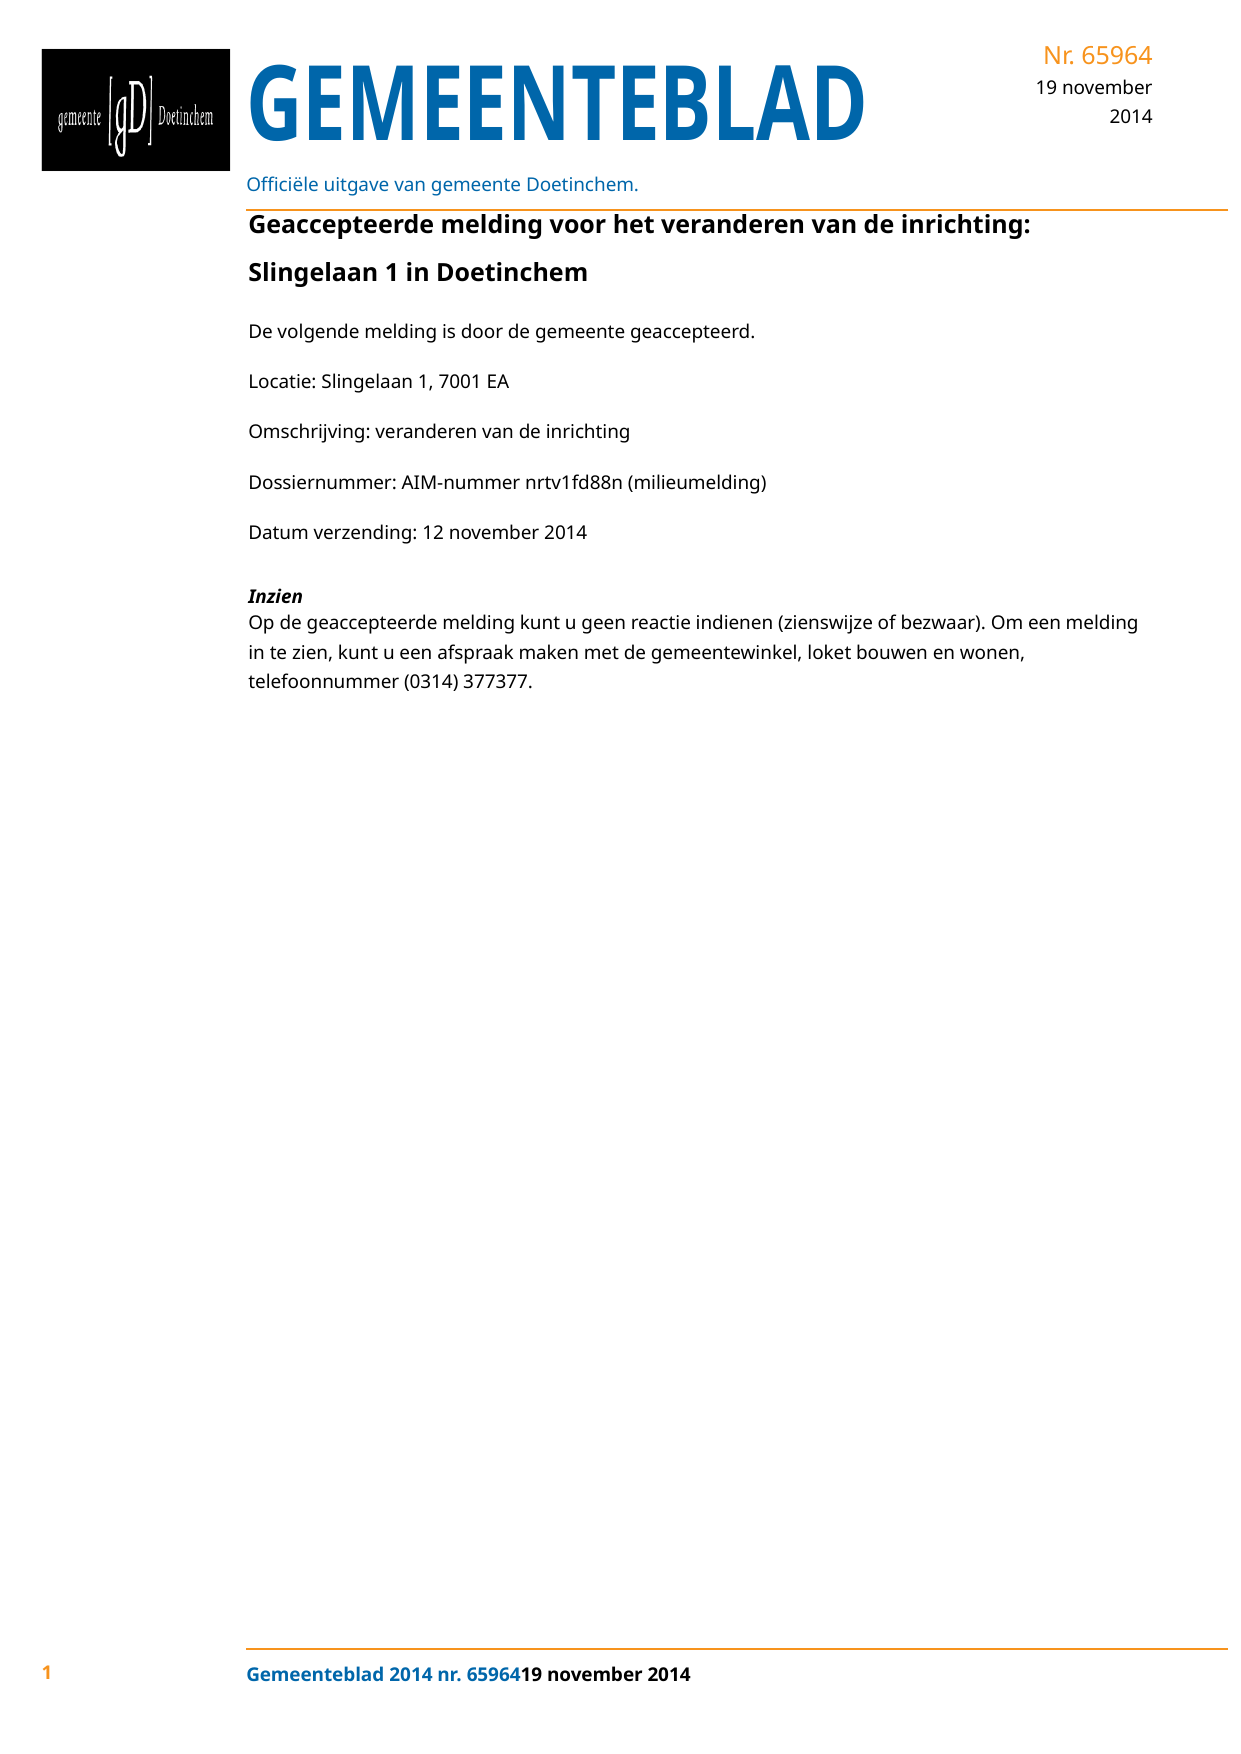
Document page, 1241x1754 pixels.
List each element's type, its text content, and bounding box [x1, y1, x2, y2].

text Dossiernummer: AIM-nummer nrtv1fd88n (milieumelding) [248, 469, 1152, 495]
text Geaccepteerde melding voor het veranderen van de inrichting: Slingelaan 1 in Doetinchem [248, 211, 1152, 288]
text De volgende melding is door de gemeente geaccepteerd. [248, 318, 1152, 344]
text Inzien [248, 583, 1152, 609]
text Datum verzending: 12 november 2014 [248, 519, 1152, 545]
picture [41, 47, 231, 172]
text Omschrijving: veranderen van de inrichting [248, 419, 1152, 444]
text Op de geaccepteerde melding kunt u geen reactie indienen (zienswijze of bezwaar). Om een melding in te zien, kunt u een afspraak maken met de gemeentewinkel, loket bouwen en wonen, telefoonnummer (0314) 377377. [248, 609, 1152, 694]
text Locatie: Slingelaan 1, 7001 EA [248, 368, 1152, 394]
